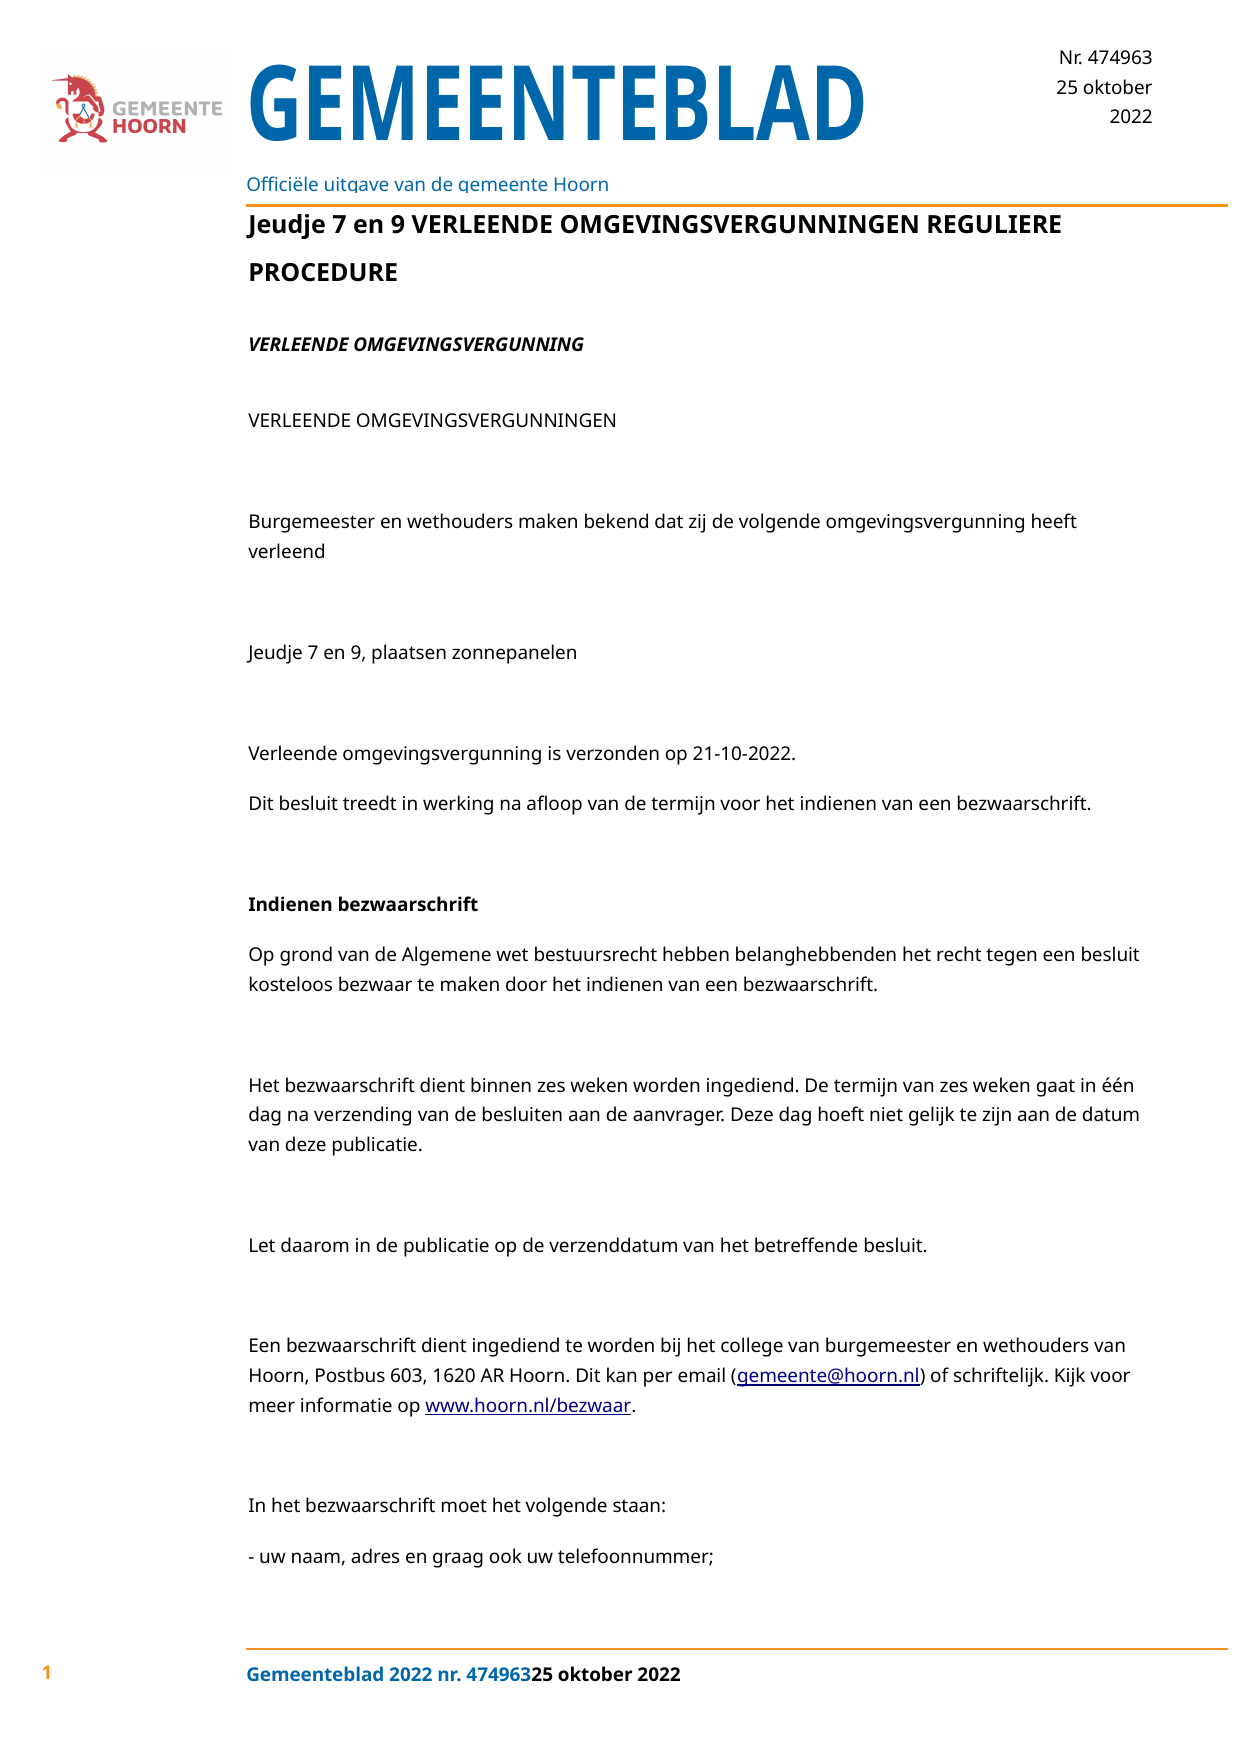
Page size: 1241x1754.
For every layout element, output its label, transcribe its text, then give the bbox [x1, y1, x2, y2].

text - uw naam, adres en graag ook uw telefoonnummer; [248, 1543, 1152, 1569]
text Let daarom in de publicatie op de verzenddatum van het betreffende besluit. [248, 1232, 1152, 1257]
picture [41, 47, 231, 172]
text Burgemeester en wethouders maken bekend dat zij de volgende omgevingsvergunning heeft verleend [248, 508, 1152, 564]
text VERLEENDE OMGEVINGSVERGUNNINGEN [248, 408, 1152, 433]
text In het bezwaarschrift moet het volgende staan: [248, 1493, 1152, 1518]
text VERLEENDE OMGEVINGSVERGUNNING [248, 331, 1152, 357]
text Indienen bezwaarschrift [248, 891, 1152, 917]
text Een bezwaarschrift dient ingediend te worden bij het college van burgemeester en wethouders van Hoorn, Postbus 603, 1620 AR Hoorn. Dit kan per email (gemeente@hoorn.nl) of schriftelijk. Kijk voor meer informatie op www.hoorn.nl/bezwaar. [248, 1333, 1152, 1417]
text Op grond van de Algemene wet bestuursrecht hebben belanghebbenden het recht tegen een besluit kosteloos bezwaar te maken door het indienen van een bezwaarschrift. [248, 941, 1152, 997]
text Dit besluit treedt in werking na afloop van de termijn voor het indienen van een bezwaarschrift. [248, 790, 1152, 816]
text Jeudje 7 en 9 VERLEENDE OMGEVINGSVERGUNNINGEN REGULIERE PROCEDURE [248, 207, 1152, 288]
text Het bezwaarschrift dient binnen zes weken worden ingediend. De termijn van zes weken gaat in één dag na verzending van de besluiten aan de aanvrager. Deze dag hoeft niet gelijk te zijn aan de datum van deze publicatie. [248, 1072, 1152, 1157]
text Verleende omgevingsvergunning is verzonden op 21-10-2022. [248, 740, 1152, 765]
text Jeudje 7 en 9, plaatsen zonnepanelen [248, 639, 1152, 664]
